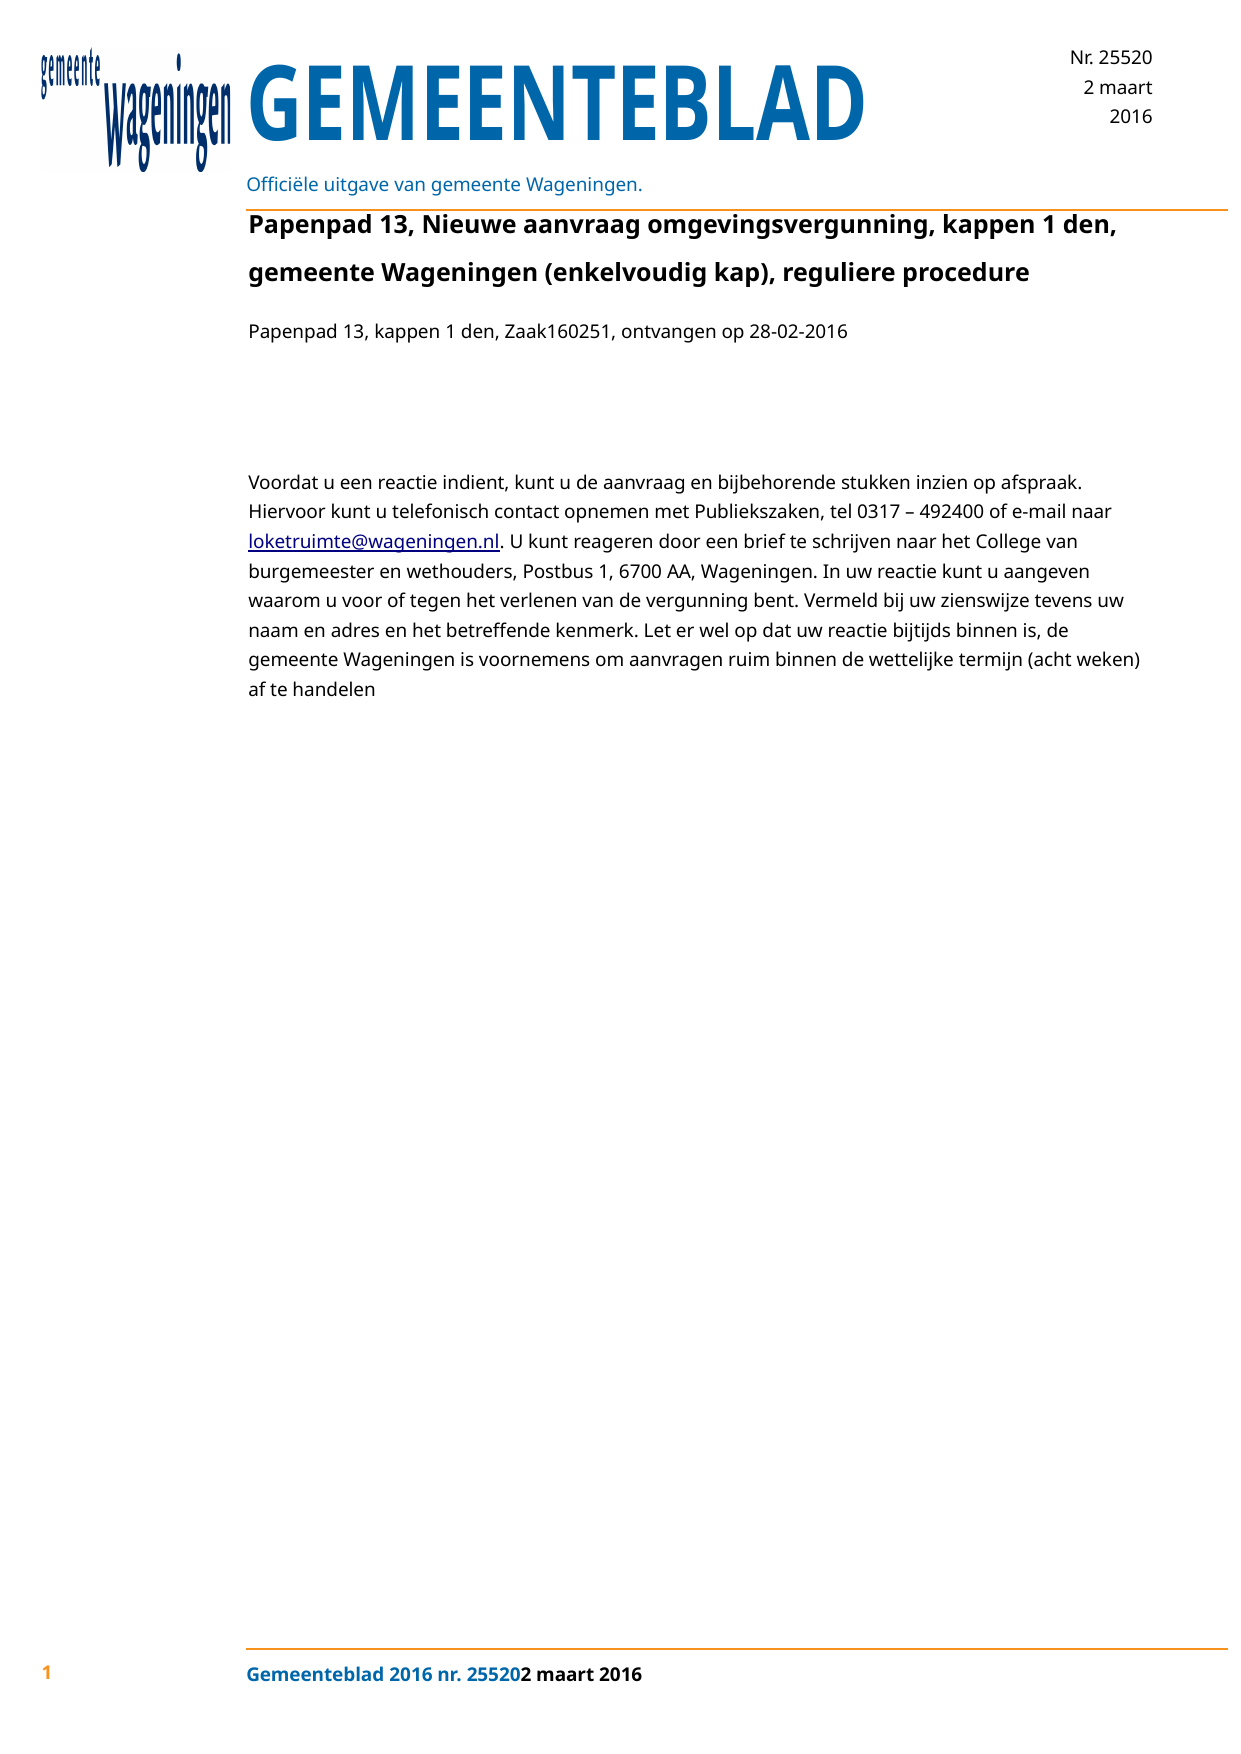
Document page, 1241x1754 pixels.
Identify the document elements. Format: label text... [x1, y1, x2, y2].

text Voordat u een reactie indient, kunt u de aanvraag en bijbehorende stukken inzien op afspraak. Hiervoor kunt u telefonisch contact opnemen met Publiekszaken, tel 0317 – 492400 of e-mail naar loketruimte@wageningen.nl. U kunt reageren door een brief te schrijven naar het College van burgemeester en wethouders, Postbus 1, 6700 AA, Wageningen. In uw reactie kunt u aangeven waarom u voor of tegen het verlenen van de vergunning bent. Vermeld bij uw zienswijze tevens uw naam en adres en het betreffende kenmerk. Let er wel op dat uw reactie bijtijds binnen is, de gemeente Wageningen is voornemens om aanvragen ruim binnen de wettelijke termijn (acht weken) af te handelen [248, 469, 1152, 702]
text Papenpad 13, Nieuwe aanvraag omgevingsvergunning, kappen 1 den, gemeente Wageningen (enkelvoudig kap), reguliere procedure [248, 211, 1152, 288]
picture [41, 47, 231, 172]
text Papenpad 13, kappen 1 den, Zaak160251, ontvangen op 28-02-2016 [248, 318, 1152, 344]
